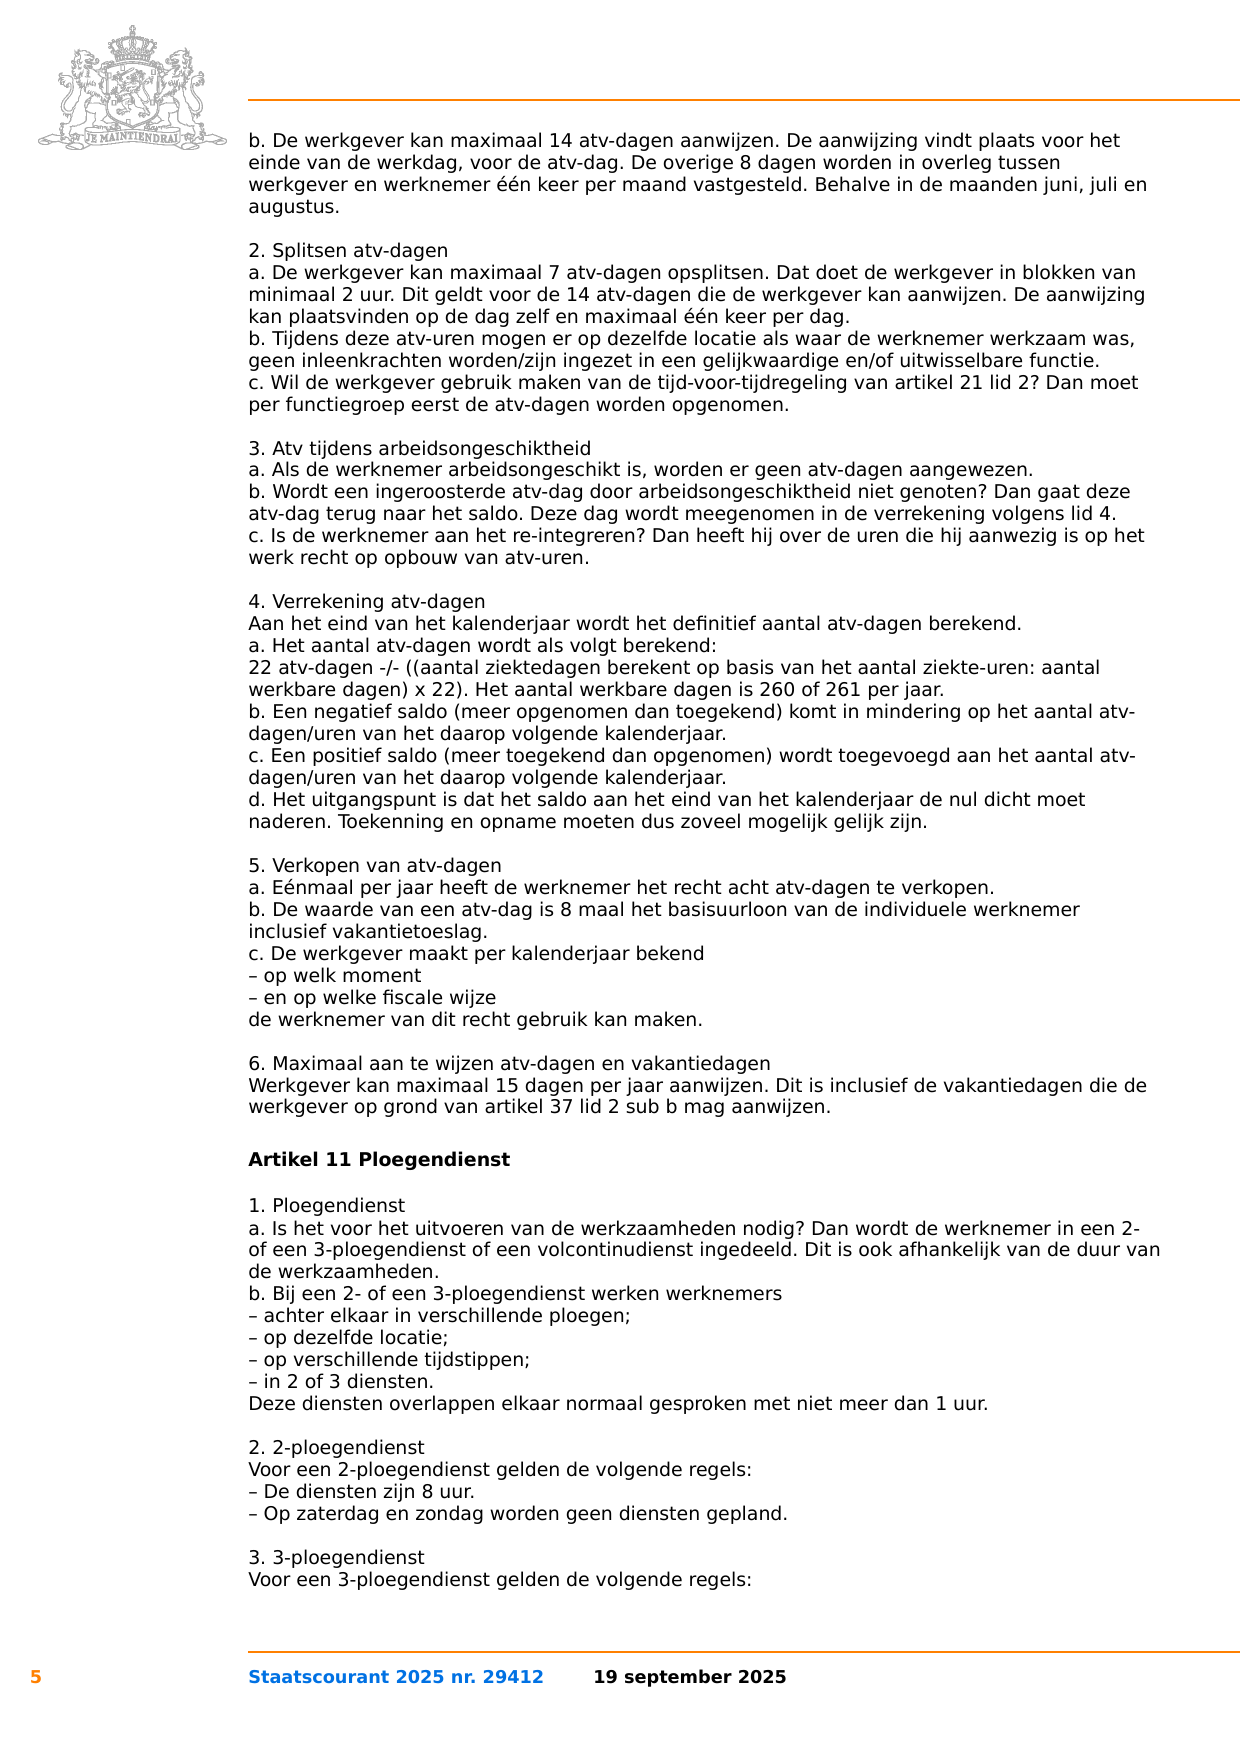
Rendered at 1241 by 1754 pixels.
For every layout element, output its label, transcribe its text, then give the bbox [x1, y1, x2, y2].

text 5. Verkopen van atv-dagen [248, 855, 1163, 877]
text 4. Verrekening atv-dagen [248, 591, 1163, 613]
text – op verschillende tijdstippen; [248, 1349, 1163, 1371]
text Aan het eind van het kalenderjaar wordt het definitief aantal atv-dagen berekend. [248, 613, 1163, 635]
text b. Tijdens deze atv-uren mogen er op dezelfde locatie als waar de werknemer werkzaam was, geen inleenkrachten worden/zijn ingezet in een gelijkwaardige en/of uitwisselbare functie. [248, 328, 1163, 372]
text a. Het aantal atv-dagen wordt als volgt berekend: [248, 635, 1163, 657]
text Werkgever kan maximaal 15 dagen per jaar aanwijzen. Dit is inclusief de vakantiedagen die de werkgever op grond van artikel 37 lid 2 sub b mag aanwijzen. [248, 1074, 1163, 1118]
text b. De waarde van een atv-dag is 8 maal het basisuurloon van de individuele werknemer inclusief vakantietoeslag. [248, 899, 1163, 943]
text – Op zaterdag en zondag worden geen diensten gepland. [248, 1503, 1163, 1525]
text – in 2 of 3 diensten. [248, 1371, 1163, 1393]
text – op dezelfde locatie; [248, 1327, 1163, 1349]
text Voor een 3-ploegendienst gelden de volgende regels: [248, 1569, 1163, 1591]
text a. Is het voor het uitvoeren van de werkzaamheden nodig? Dan wordt de werknemer in een 2- of een 3-ploegendienst of een volcontinudienst ingedeeld. Dit is ook afhankelijk van de duur van de werkzaamheden. [248, 1217, 1163, 1283]
text de werknemer van dit recht gebruik kan maken. [248, 1009, 1163, 1031]
text b. Bij een 2- of een 3-ploegendienst werken werknemers [248, 1283, 1163, 1305]
text – op welk moment [248, 965, 1163, 987]
text 2. 2-ploegendienst [248, 1437, 1163, 1459]
text 6. Maximaal aan te wijzen atv-dagen en vakantiedagen [248, 1052, 1163, 1074]
text 22 atv-dagen -/- ((aantal ziektedagen berekent op basis van het aantal ziekte-uren: aantal werkbare dagen) x 22). Het aantal werkbare dagen is 260 of 261 per jaar. [248, 657, 1163, 701]
picture [38, 25, 227, 150]
text Voor een 2-ploegendienst gelden de volgende regels: [248, 1459, 1163, 1481]
text c. Wil de werkgever gebruik maken van de tijd-voor-tijdregeling van artikel 21 lid 2? Dan moet per functiegroep eerst de atv-dagen worden opgenomen. [248, 372, 1163, 416]
text c. Een positief saldo (meer toegekend dan opgenomen) wordt toegevoegd aan het aantal atv-dagen/uren van het daarop volgende kalenderjaar. [248, 745, 1163, 789]
text c. De werkgever maakt per kalenderjaar bekend [248, 943, 1163, 965]
text b. Een negatief saldo (meer opgenomen dan toegekend) komt in mindering op het aantal atv-dagen/uren van het daarop volgende kalenderjaar. [248, 701, 1163, 745]
text a. De werkgever kan maximaal 7 atv-dagen opsplitsen. Dat doet de werkgever in blokken van minimaal 2 uur. Dit geldt voor de 14 atv-dagen die de werkgever kan aanwijzen. De aanwijzing kan plaatsvinden op de dag zelf en maximaal één keer per dag. [248, 262, 1163, 328]
text c. Is de werknemer aan het re-integreren? Dan heeft hij over de uren die hij aanwezig is op het werk recht op opbouw van atv-uren. [248, 525, 1163, 569]
text 3. 3-ploegendienst [248, 1547, 1163, 1569]
text d. Het uitgangspunt is dat het saldo aan het eind van het kalenderjaar de nul dicht moet naderen. Toekenning en opname moeten dus zoveel mogelijk gelijk zijn. [248, 789, 1163, 833]
text – en op welke fiscale wijze [248, 987, 1163, 1009]
text a. Eénmaal per jaar heeft de werknemer het recht acht atv-dagen te verkopen. [248, 877, 1163, 899]
text – achter elkaar in verschillende ploegen; [248, 1305, 1163, 1327]
text 1. Ploegendienst [248, 1195, 1163, 1217]
subtitle Artikel 11 Ploegendienst [248, 1148, 1163, 1170]
text b. Wordt een ingeroosterde atv-dag door arbeidsongeschiktheid niet genoten? Dan gaat deze atv-dag terug naar het saldo. Deze dag wordt meegenomen in de verrekening volgens lid 4. [248, 481, 1163, 525]
text 3. Atv tijdens arbeidsongeschiktheid [248, 437, 1163, 459]
text a. Als de werknemer arbeidsongeschikt is, worden er geen atv-dagen aangewezen. [248, 459, 1163, 481]
text 2. Splitsen atv-dagen [248, 240, 1163, 262]
text Deze diensten overlappen elkaar normaal gesproken met niet meer dan 1 uur. [248, 1393, 1163, 1415]
text – De diensten zijn 8 uur. [248, 1481, 1163, 1503]
text b. De werkgever kan maximaal 14 atv-dagen aanwijzen. De aanwijzing vindt plaats voor het einde van de werkdag, voor de atv-dag. De overige 8 dagen worden in overleg tussen werkgever en werknemer één keer per maand vastgesteld. Behalve in de maanden juni, juli en augustus. [248, 130, 1163, 218]
